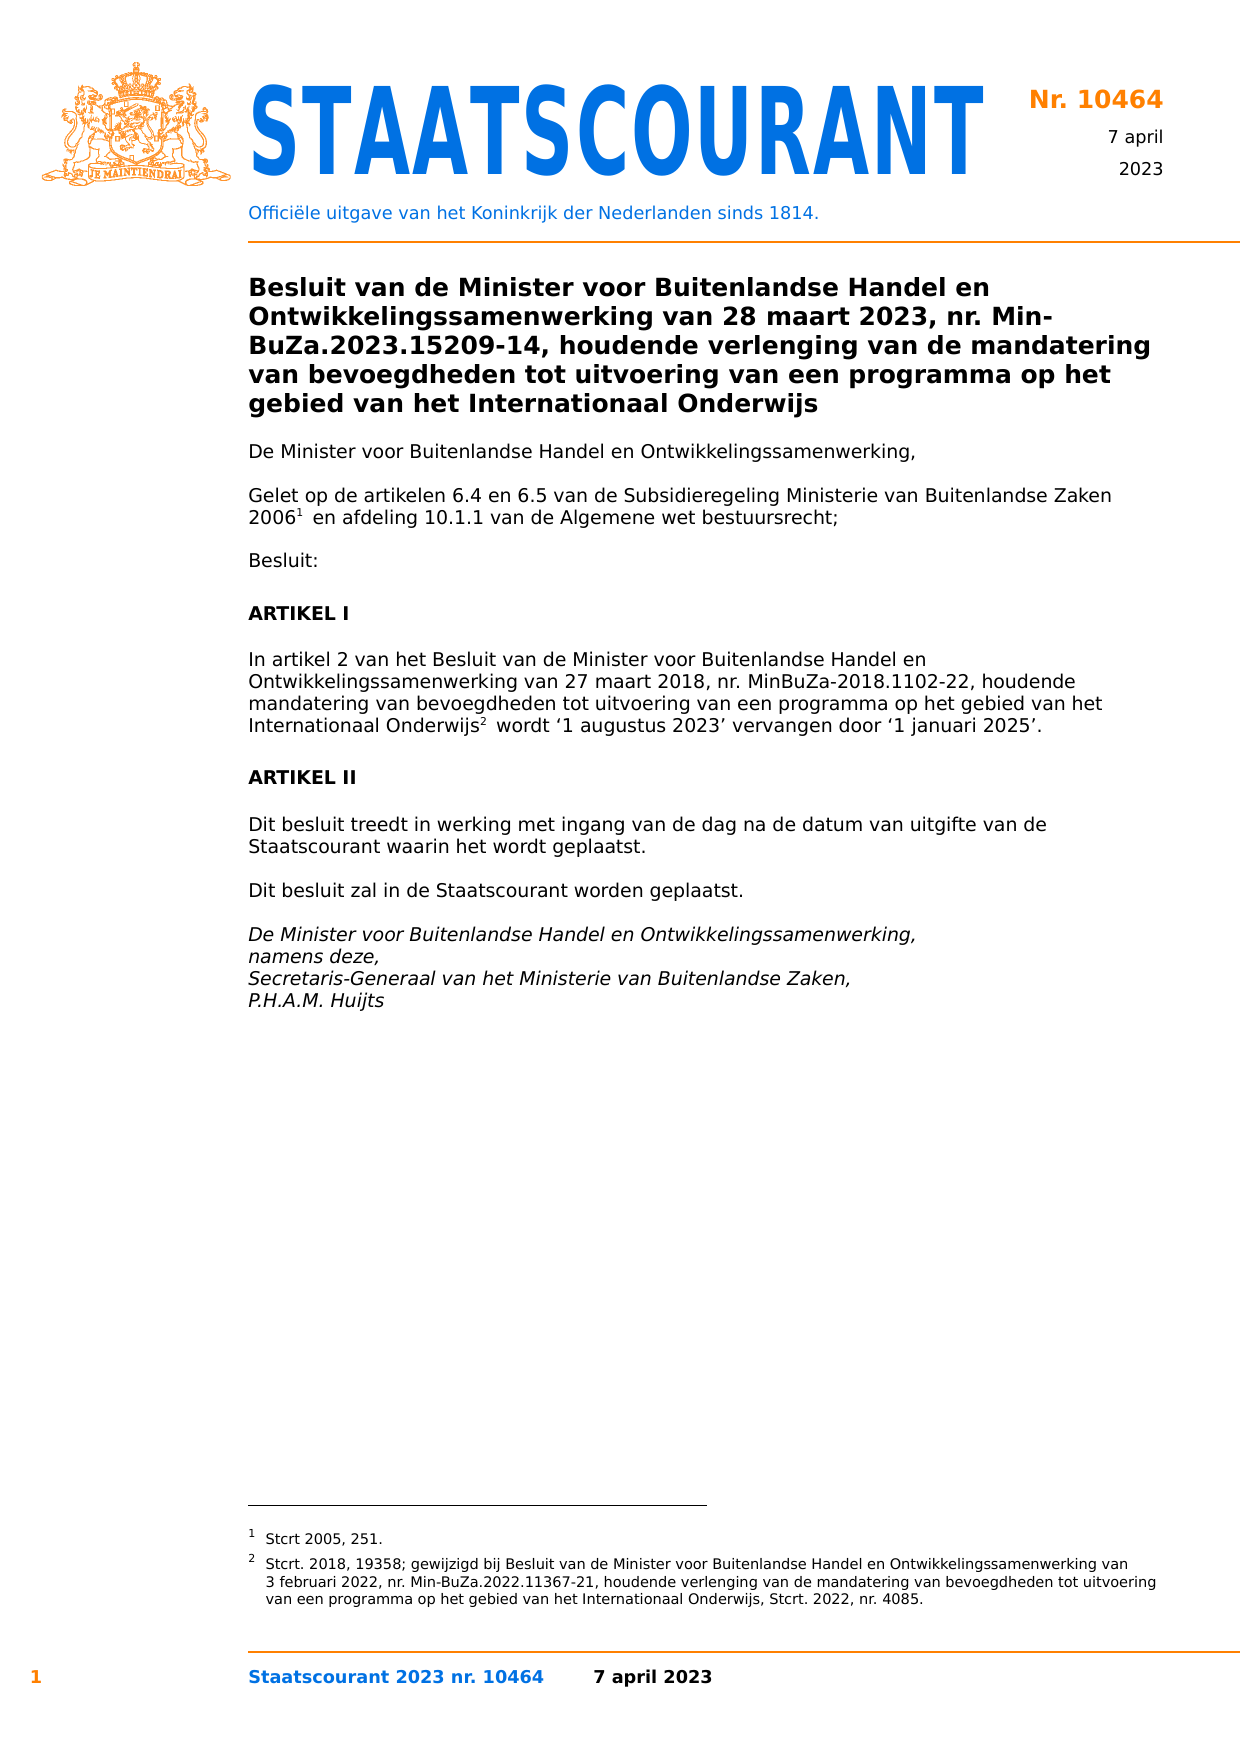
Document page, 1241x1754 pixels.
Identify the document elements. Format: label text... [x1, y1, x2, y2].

text Dit besluit zal in de Staatscourant worden geplaatst. [248, 880, 1163, 902]
table_header STAATSCOURANT [248, 62, 998, 203]
table_header Nr. 10464 [998, 62, 1240, 121]
text Gelet op de artikelen 6.4 en 6.5 van de Subsidieregeling Ministerie van Buitenlandse Zaken 2006 en afdeling 10.1.1 van de Algemene wet bestuursrecht; [248, 484, 1163, 528]
table_header [25, 62, 248, 241]
text In artikel 2 van het Besluit van de Minister voor Buitenlandse Handel en Ontwikkelingssamenwerking van 27 maart 2018, nr. MinBuZa-2018.1102-22, houdende mandatering van bevoegdheden tot uitvoering van een programma op het gebied van het Internationaal Onderwijs wordt ‘1 augustus 2023’ vervangen door ‘1 januari 2025’. [248, 649, 1163, 737]
table_cell 2023 [998, 153, 1240, 203]
table_cell 7 april [998, 121, 1240, 153]
text De Minister voor Buitenlandse Handel en Ontwikkelingssamenwerking, [248, 441, 1163, 463]
text Stcrt 2005, 251. [248, 1527, 1163, 1549]
text Stcrt. 2018, 19358; gewijzigd bij Besluit van de Minister voor Buitenlandse Handel en Ontwikkelingssamenwerking van 3 februari 2022, nr. Min-BuZa.2022.11367-21, houdende verlenging van de mandatering van bevoegdheden tot uitvoering van een programma op het gebied van het Internationaal Onderwijs, Stcrt. 2022, nr. 4085. [248, 1552, 1163, 1608]
text Besluit: [248, 550, 1163, 572]
subtitle ARTIKEL I [248, 602, 1163, 624]
subtitle Besluit van de Minister voor Buitenlandse Handel en Ontwikkelingssamenwerking van 28 maart 2023, nr. Min-BuZa.2023.15209-14, houdende verlenging van de mandatering van bevoegdheden tot uitvoering van een programma op het gebied van het Internationaal Onderwijs [248, 273, 1163, 419]
subtitle ARTIKEL II [248, 767, 1163, 789]
text Dit besluit treedt in werking met ingang van de dag na de datum van uitgifte van de Staatscourant waarin het wordt geplaatst. [248, 814, 1163, 858]
table_cell Officiële uitgave van het Koninkrijk der Nederlanden sinds 1814. [248, 203, 1240, 241]
picture [41, 62, 231, 186]
text De Minister voor Buitenlandse Handel en Ontwikkelingssamenwerking, namens deze, Secretaris-Generaal van het Ministerie van Buitenlandse Zaken, P.H.A.M. Huijts [248, 924, 1163, 1012]
